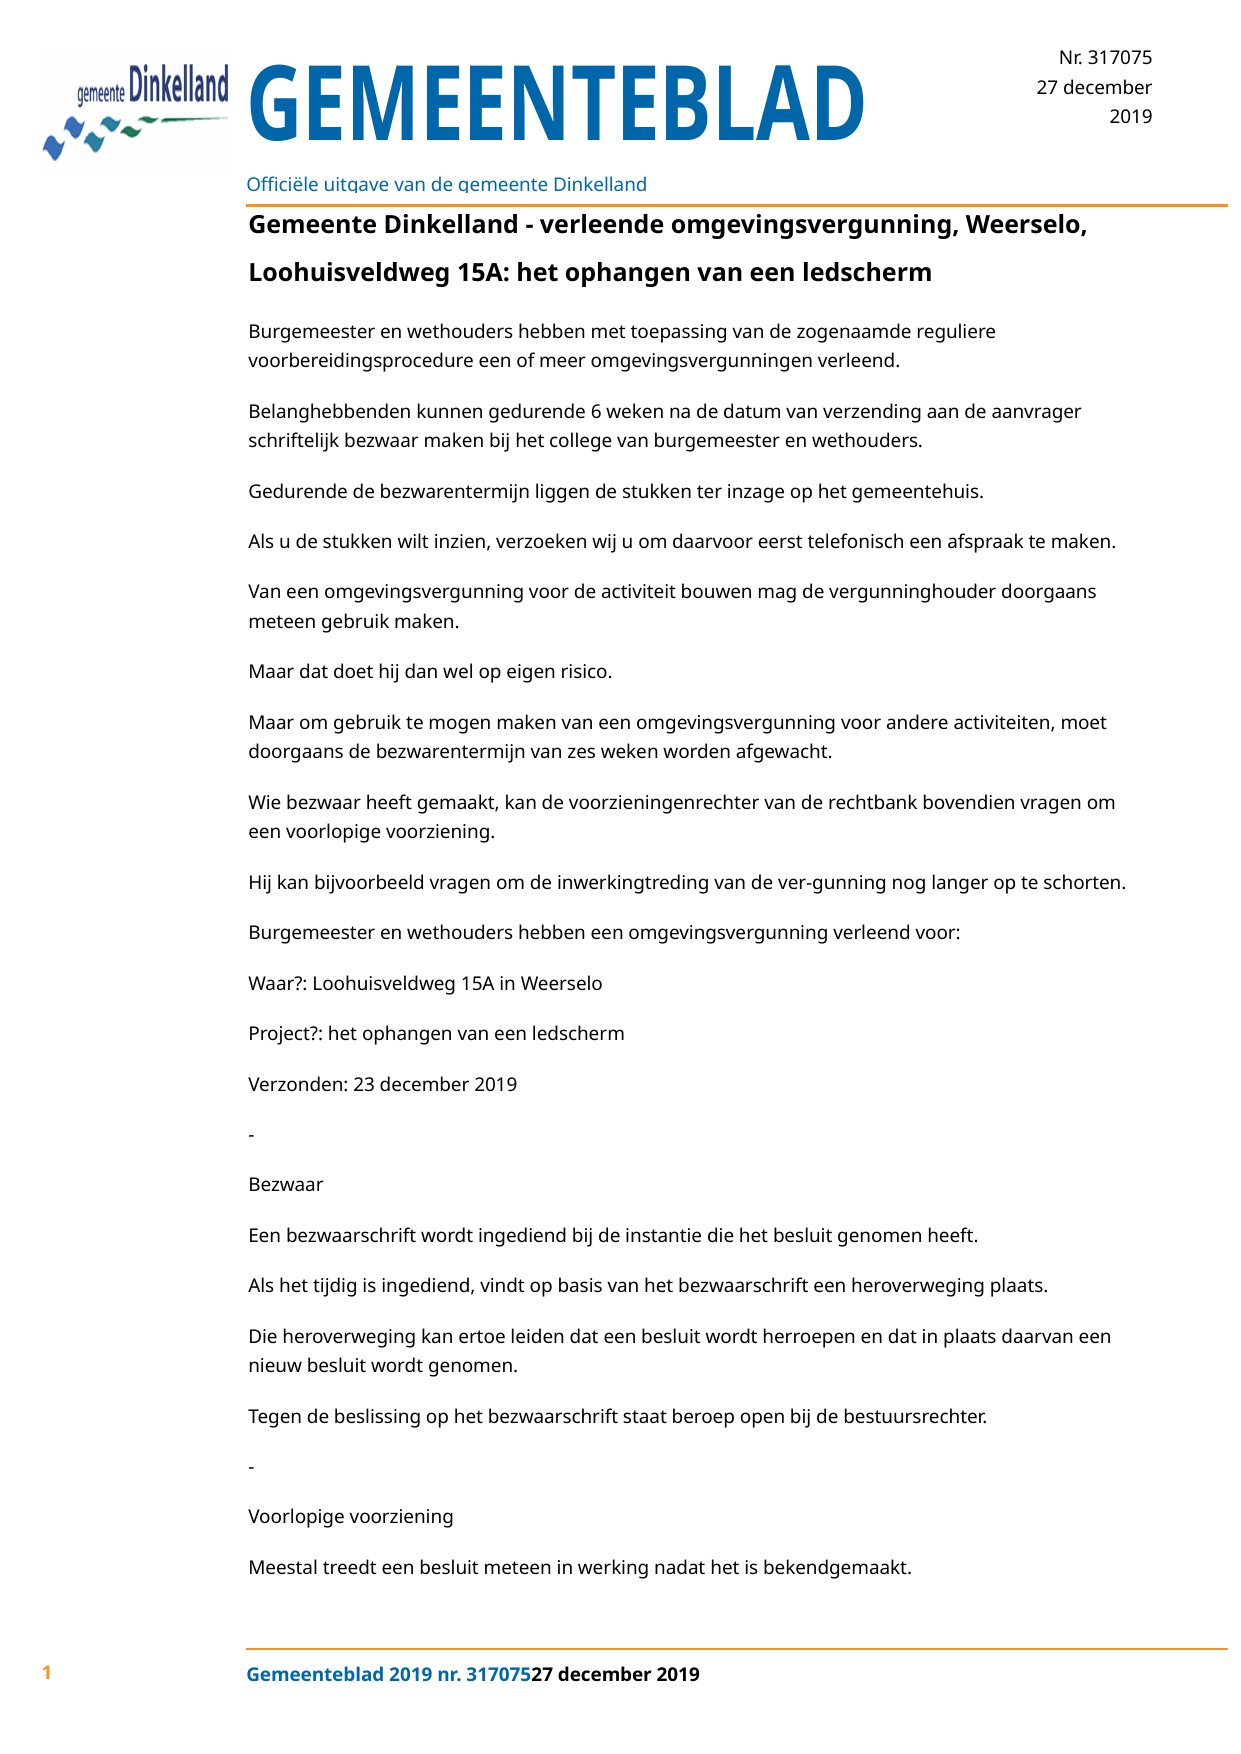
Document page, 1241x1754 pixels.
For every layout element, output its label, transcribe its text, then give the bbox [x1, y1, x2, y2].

text Hij kan bijvoorbeeld vragen om de inwerkingtreding van de ver-gunning nog langer op te schorten. [248, 869, 1152, 895]
text - [248, 1121, 1152, 1147]
text Burgemeester en wethouders hebben een omgevingsvergunning verleend voor: [248, 919, 1152, 945]
text Maar om gebruik te mogen maken van een omgevingsvergunning voor andere activiteiten, moet doorgaans de bezwarentermijn van zes weken worden afgewacht. [248, 709, 1152, 764]
text Verzonden: 23 december 2019 [248, 1071, 1152, 1097]
text Project?: het ophangen van een ledscherm [248, 1020, 1152, 1046]
text Als u de stukken wilt inzien, verzoeken wij u om daarvoor eerst telefonisch een afspraak te maken. [248, 528, 1152, 554]
text Gemeente Dinkelland - verleende omgevingsvergunning, Weerselo, Loohuisveldweg 15A: het ophangen van een ledscherm [248, 207, 1152, 288]
text Een bezwaarschrift wordt ingediend bij de instantie die het besluit genomen heeft. [248, 1222, 1152, 1248]
text Maar dat doet hij dan wel op eigen risico. [248, 659, 1152, 684]
text Van een omgevingsvergunning voor de activiteit bouwen mag de vergunninghouder doorgaans meteen gebruik maken. [248, 579, 1152, 634]
text Voorlopige voorziening [248, 1504, 1152, 1529]
text Waar?: Loohuisveldweg 15A in Weerselo [248, 970, 1152, 996]
picture [41, 47, 231, 172]
text Meestal treedt een besluit meteen in werking nadat het is bekendgemaakt. [248, 1554, 1152, 1580]
text - [248, 1453, 1152, 1479]
text Belanghebbenden kunnen gedurende 6 weken na de datum van verzending aan de aanvrager schriftelijk bezwaar maken bij het college van burgemeester en wethouders. [248, 398, 1152, 453]
text Die heroverweging kan ertoe leiden dat een besluit wordt herroepen en dat in plaats daarvan een nieuw besluit wordt genomen. [248, 1323, 1152, 1378]
text Als het tijdig is ingediend, vindt op basis van het bezwaarschrift een heroverweging plaats. [248, 1272, 1152, 1298]
text Gedurende de bezwarentermijn liggen de stukken ter inzage op het gemeentehuis. [248, 478, 1152, 504]
text Tegen de beslissing op het bezwaarschrift staat beroep open bij de bestuursrechter. [248, 1403, 1152, 1429]
text Burgemeester en wethouders hebben met toepassing van de zogenaamde reguliere voorbereidingsprocedure een of meer omgevingsvergunningen verleend. [248, 318, 1152, 373]
text Bezwaar [248, 1172, 1152, 1197]
text Wie bezwaar heeft gemaakt, kan de voorzieningenrechter van de rechtbank bovendien vragen om een voorlopige voorziening. [248, 789, 1152, 844]
